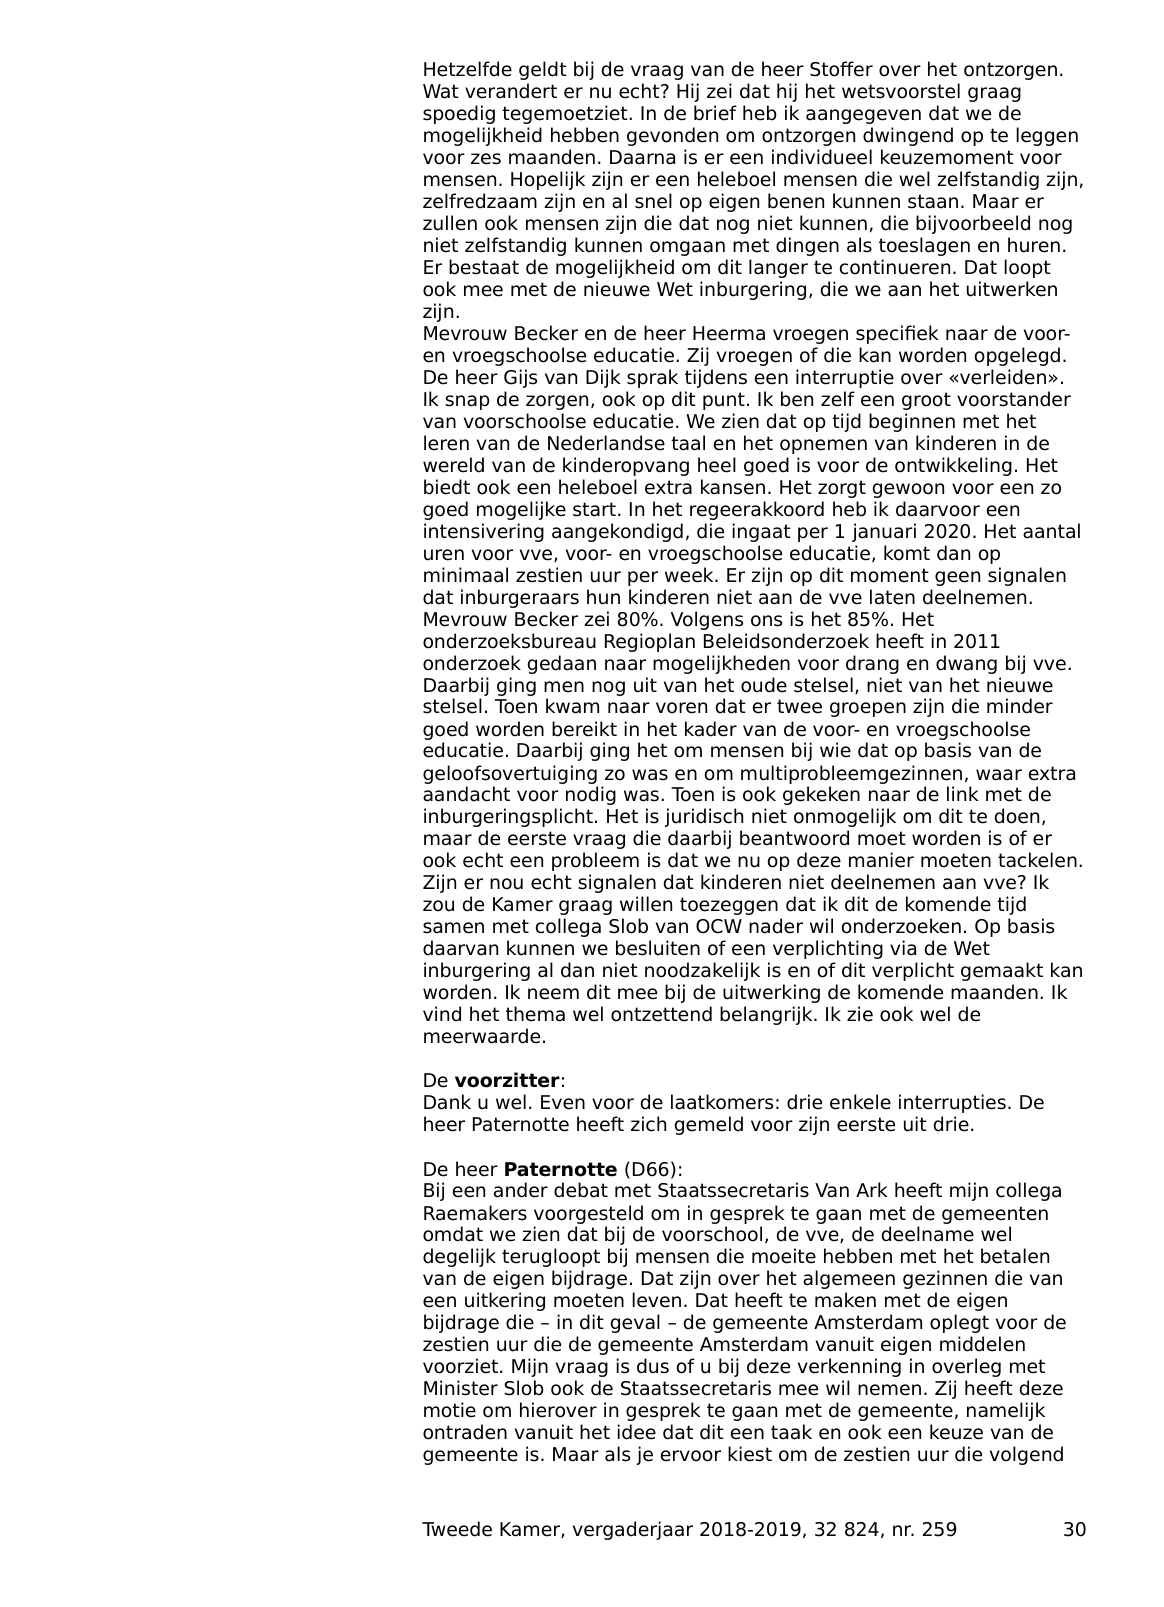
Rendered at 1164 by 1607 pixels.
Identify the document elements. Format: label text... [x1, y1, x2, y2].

text Dank u wel. Even voor de laatkomers: drie enkele interrupties. De heer Paternotte heeft zich gemeld voor zijn eerste uit drie. [422, 1092, 1087, 1136]
text Mevrouw Becker en de heer Heerma vroegen specifiek naar de voor- en vroegschoolse educatie. Zij vroegen of die kan worden opgelegd. De heer Gijs van Dijk sprak tijdens een interruptie over «verleiden». Ik snap de zorgen, ook op dit punt. Ik ben zelf een groot voorstander van voorschoolse educatie. We zien dat op tijd beginnen met het leren van de Nederlandse taal en het opnemen van kinderen in de wereld van de kinderopvang heel goed is voor de ontwikkeling. Het biedt ook een heleboel extra kansen. Het zorgt gewoon voor een zo goed mogelijke start. In het regeerakkoord heb ik daarvoor een intensivering aangekondigd, die ingaat per 1 januari 2020. Het aantal uren voor vve, voor- en vroegschoolse educatie, komt dan op minimaal zestien uur per week. Er zijn op dit moment geen signalen dat inburgeraars hun kinderen niet aan de vve laten deelnemen. Mevrouw Becker zei 80%. Volgens ons is het 85%. Het onderzoeksbureau Regioplan Beleidsonderzoek heeft in 2011 onderzoek gedaan naar mogelijkheden voor drang en dwang bij vve. Daarbij ging men nog uit van het oude stelsel, niet van het nieuwe stelsel. Toen kwam naar voren dat er twee groepen zijn die minder goed worden bereikt in het kader van de voor- en vroegschoolse educatie. Daarbij ging het om mensen bij wie dat op basis van de geloofsovertuiging zo was en om multiprobleemgezinnen, waar extra aandacht voor nodig was. Toen is ook gekeken naar de link met de inburgeringsplicht. Het is juridisch niet onmogelijk om dit te doen, maar de eerste vraag die daarbij beantwoord moet worden is of er ook echt een probleem is dat we nu op deze manier moeten tackelen. Zijn er nou echt signalen dat kinderen niet deelnemen aan vve? Ik zou de Kamer graag willen toezeggen dat ik dit de komende tijd samen met collega Slob van OCW nader wil onderzoeken. Op basis daarvan kunnen we besluiten of een verplichting via de Wet inburgering al dan niet noodzakelijk is en of dit verplicht gemaakt kan worden. Ik neem dit mee bij de uitwerking de komende maanden. Ik vind het thema wel ontzettend belangrijk. Ik zie ook wel de meerwaarde. [422, 323, 1087, 1048]
text Hetzelfde geldt bij de vraag van de heer Stoffer over het ontzorgen. Wat verandert er nu echt? Hij zei dat hij het wetsvoorstel graag spoedig tegemoetziet. In de brief heb ik aangegeven dat we de mogelijkheid hebben gevonden om ontzorgen dwingend op te leggen voor zes maanden. Daarna is er een individueel keuzemoment voor mensen. Hopelijk zijn er een heleboel mensen die wel zelfstandig zijn, zelfredzaam zijn en al snel op eigen benen kunnen staan. Maar er zullen ook mensen zijn die dat nog niet kunnen, die bijvoorbeeld nog niet zelfstandig kunnen omgaan met dingen als toeslagen en huren. Er bestaat de mogelijkheid om dit langer te continueren. Dat loopt ook mee met de nieuwe Wet inburgering, die we aan het uitwerken zijn. [422, 59, 1087, 323]
text De voorzitter: [422, 1070, 1087, 1092]
text Bij een ander debat met Staatssecretaris Van Ark heeft mijn collega Raemakers voorgesteld om in gesprek te gaan met de gemeenten omdat we zien dat bij de voorschool, de vve, de deelname wel degelijk terugloopt bij mensen die moeite hebben met het betalen van de eigen bijdrage. Dat zijn over het algemeen gezinnen die van een uitkering moeten leven. Dat heeft te maken met de eigen bijdrage die – in dit geval – de gemeente Amsterdam oplegt voor de zestien uur die de gemeente Amsterdam vanuit eigen middelen voorziet. Mijn vraag is dus of u bij deze verkenning in overleg met Minister Slob ook de Staatssecretaris mee wil nemen. Zij heeft deze motie om hierover in gesprek te gaan met de gemeente, namelijk ontraden vanuit het idee dat dit een taak en ook een keuze van de gemeente is. Maar als je ervoor kiest om de zestien uur die volgend [422, 1180, 1087, 1466]
text De heer Paternotte (D66): [422, 1158, 1087, 1180]
